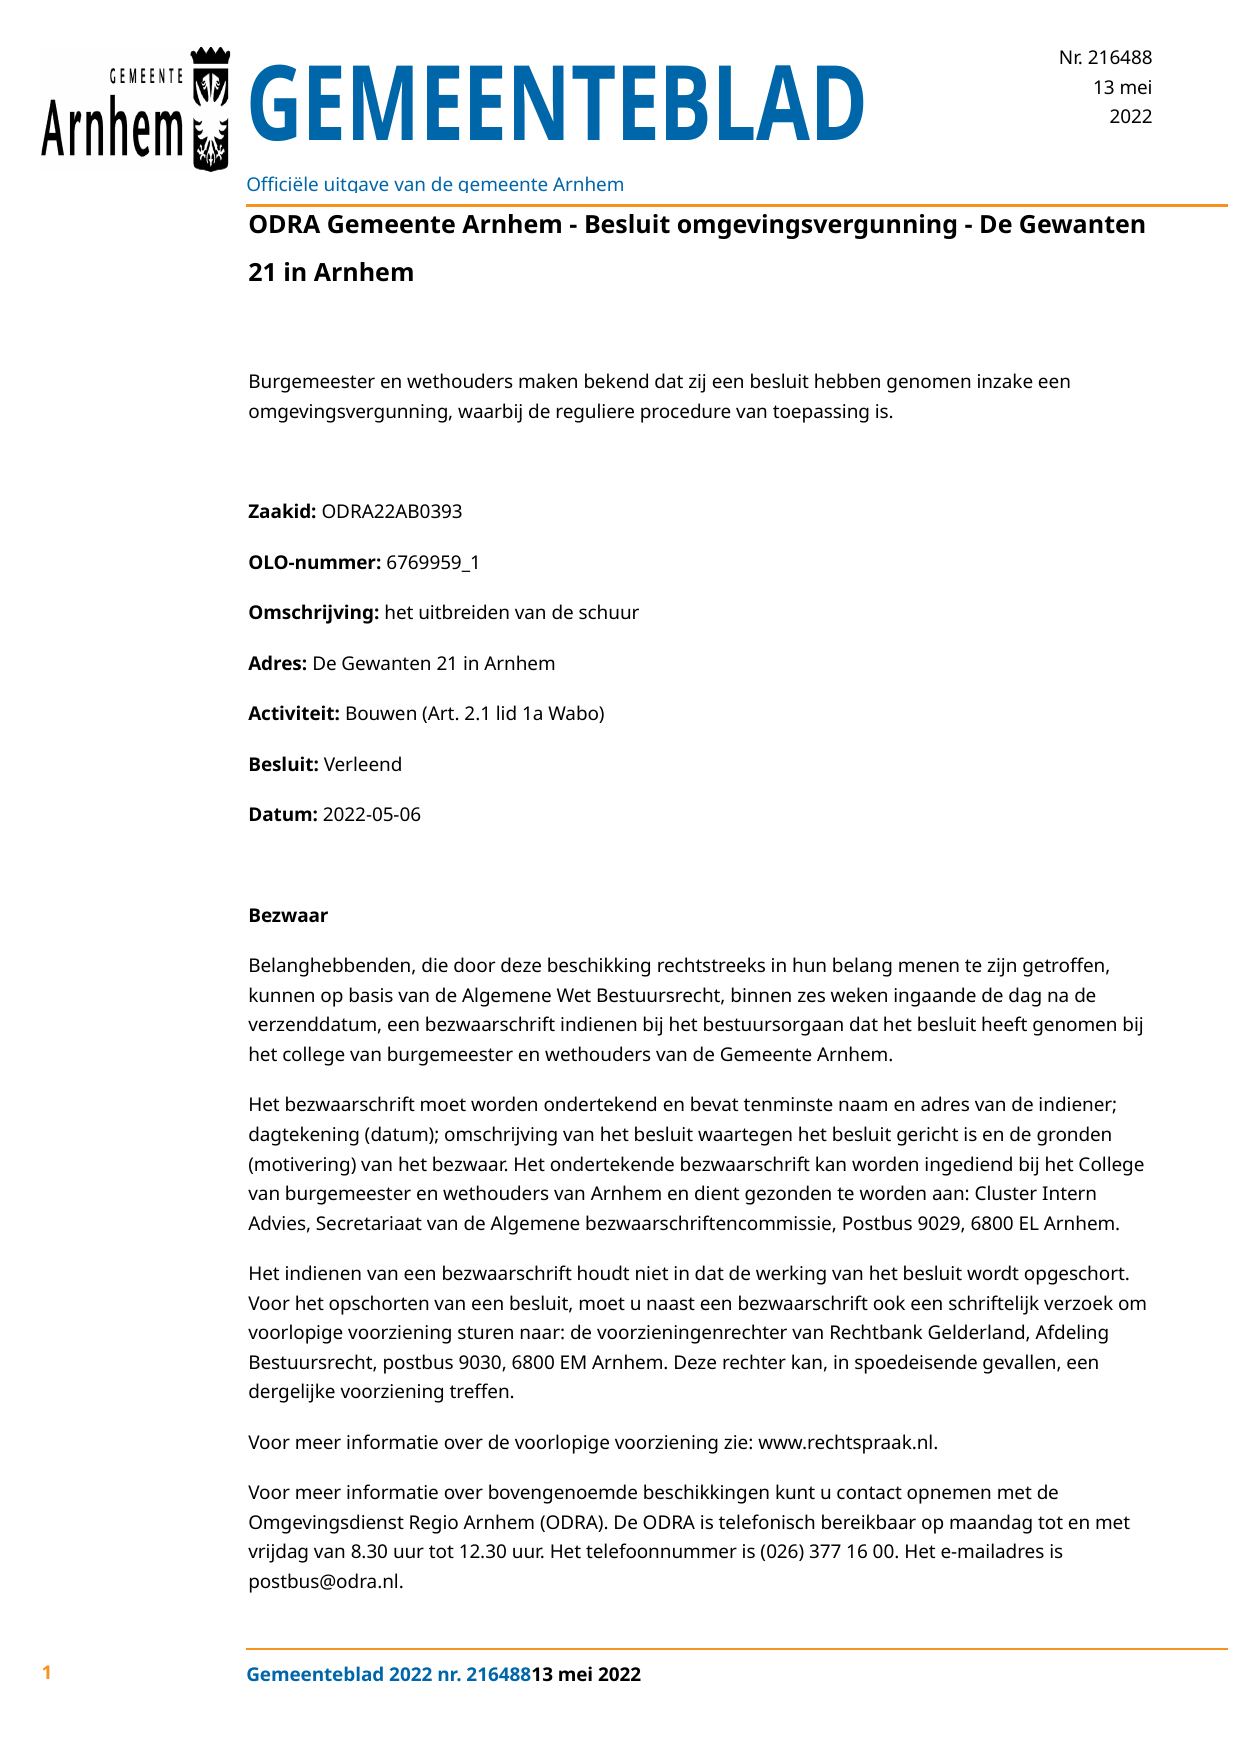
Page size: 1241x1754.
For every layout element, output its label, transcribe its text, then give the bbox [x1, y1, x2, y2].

text Bezwaar [248, 902, 1152, 928]
text Voor meer informatie over de voorlopige voorziening zie: www.rechtspraak.nl. [248, 1429, 1152, 1455]
text ODRA Gemeente Arnhem - Besluit omgevingsvergunning - De Gewanten 21 in Arnhem [248, 207, 1152, 288]
text Adres: De Gewanten 21 in Arnhem [248, 650, 1152, 676]
text Datum: 2022-05-06 [248, 801, 1152, 827]
text Zaakid: ODRA22AB0393 [248, 499, 1152, 524]
text Besluit: Verleend [248, 751, 1152, 777]
text Voor meer informatie over bovengenoemde beschikkingen kunt u contact opnemen met de Omgevingsdienst Regio Arnhem (ODRA). De ODRA is telefonisch bereikbaar op maandag tot en met vrijdag van 8.30 uur tot 12.30 uur. Het telefoonnummer is (026) 377 16 00. Het e-mailadres is postbus@odra.nl. [248, 1479, 1152, 1594]
text Het indienen van een bezwaarschrift houdt niet in dat de werking van het besluit wordt opgeschort. Voor het opschorten van een besluit, moet u naast een bezwaarschrift ook een schriftelijk verzoek om voorlopige voorziening sturen naar: de voorzieningenrechter van Rechtbank Gelderland, Afdeling Bestuursrecht, postbus 9030, 6800 EM Arnhem. Deze rechter kan, in spoedeisende gevallen, een dergelijke voorziening treffen. [248, 1260, 1152, 1404]
text Burgemeester en wethouders maken bekend dat zij een besluit hebben genomen inzake een omgevingsvergunning, waarbij de reguliere procedure van toepassing is. [248, 368, 1152, 424]
text Omschrijving: het uitbreiden van de schuur [248, 599, 1152, 625]
text Activiteit: Bouwen (Art. 2.1 lid 1a Wabo) [248, 700, 1152, 726]
text Het bezwaarschrift moet worden ondertekend en bevat tenminste naam en adres van de indiener; dagtekening (datum); omschrijving van het besluit waartegen het besluit gericht is en de gronden (motivering) van het bezwaar. Het ondertekende bezwaarschrift kan worden ingediend bij het College van burgemeester en wethouders van Arnhem en dient gezonden te worden aan: Cluster Intern Advies, Secretariaat van de Algemene bezwaarschriftencommissie, Postbus 9029, 6800 EL Arnhem. [248, 1092, 1152, 1236]
text OLO-nummer: 6769959_1 [248, 549, 1152, 575]
picture [41, 47, 231, 172]
text Belanghebbenden, die door deze beschikking rechtstreeks in hun belang menen te zijn getroffen, kunnen op basis van de Algemene Wet Bestuursrecht, binnen zes weken ingaande de dag na de verzenddatum, een bezwaarschrift indienen bij het bestuursorgaan dat het besluit heeft genomen bij het college van burgemeester en wethouders van de Gemeente Arnhem. [248, 952, 1152, 1067]
